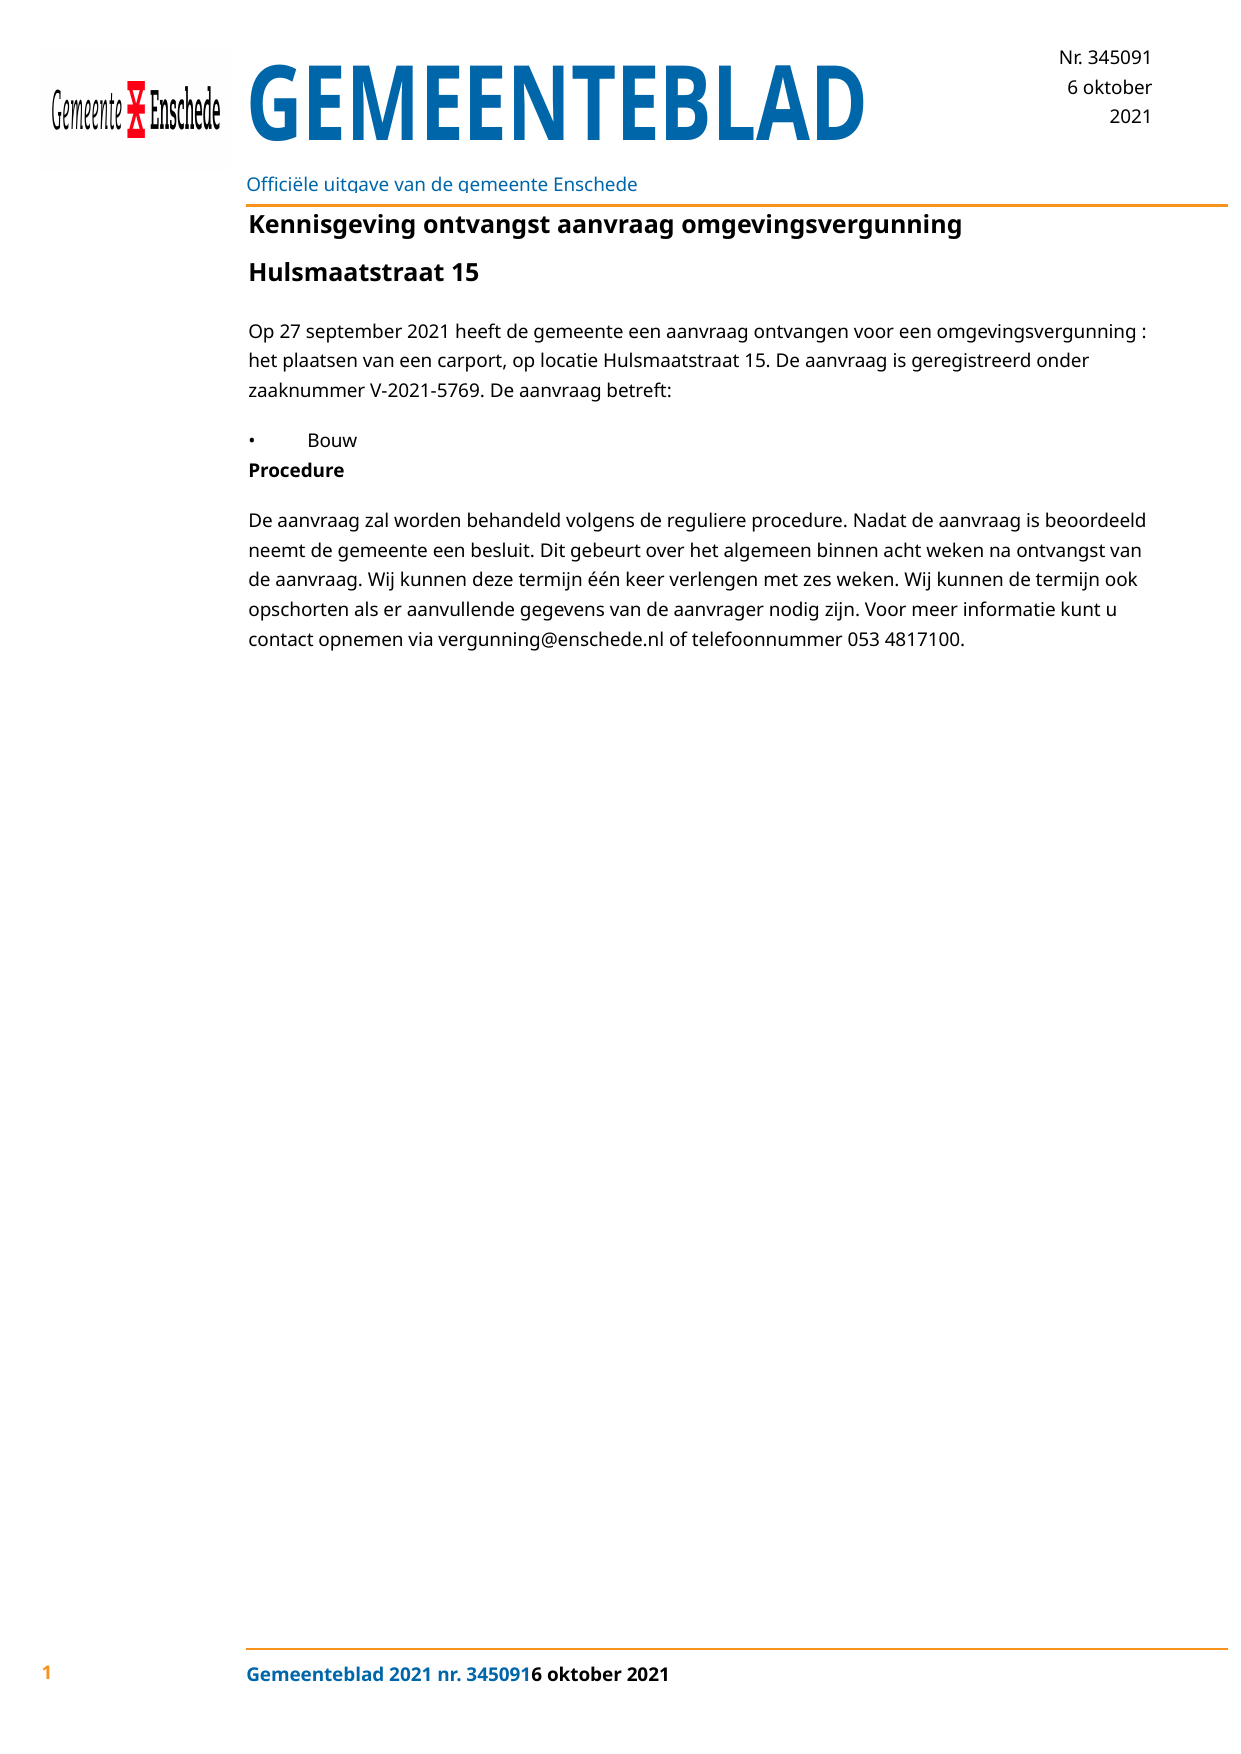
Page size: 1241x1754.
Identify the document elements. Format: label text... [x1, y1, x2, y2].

text Op 27 september 2021 heeft de gemeente een aanvraag ontvangen voor een omgevingsvergunning : het plaatsen van een carport, op locatie Hulsmaatstraat 15. De aanvraag is geregistreerd onder zaaknummer V-2021-5769. De aanvraag betreft: [248, 318, 1152, 403]
list Bouw [248, 427, 1152, 453]
text Procedure [248, 457, 1152, 483]
picture [41, 47, 231, 172]
text De aanvraag zal worden behandeld volgens de reguliere procedure. Nadat de aanvraag is beoordeeld neemt de gemeente een besluit. Dit gebeurt over het algemeen binnen acht weken na ontvangst van de aanvraag. Wij kunnen deze termijn één keer verlengen met zes weken. Wij kunnen de termijn ook opschorten als er aanvullende gegevens van de aanvrager nodig zijn. Voor meer informatie kunt u contact opnemen via vergunning@enschede.nl of telefoonnummer 053 4817100. [248, 507, 1152, 652]
text Kennisgeving ontvangst aanvraag omgevingsvergunning Hulsmaatstraat 15 [248, 207, 1152, 288]
